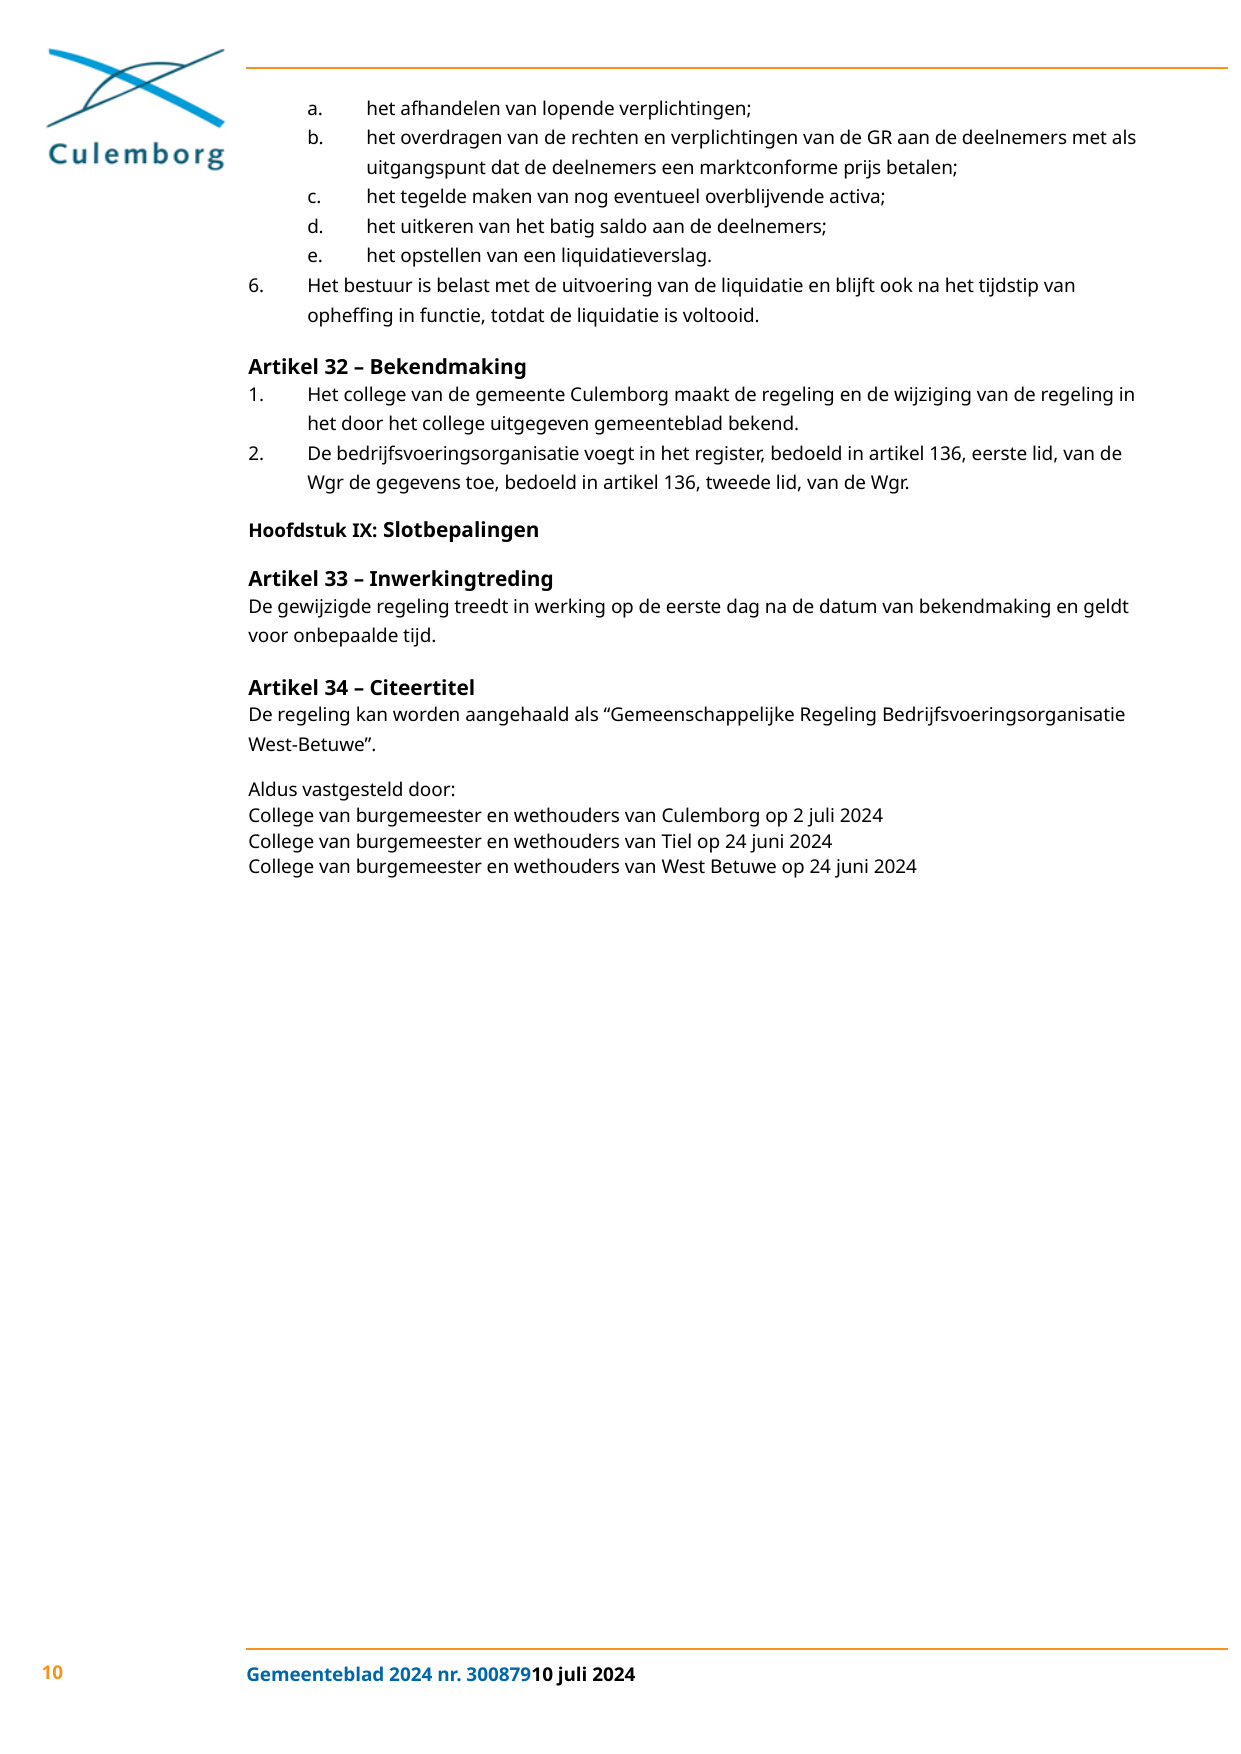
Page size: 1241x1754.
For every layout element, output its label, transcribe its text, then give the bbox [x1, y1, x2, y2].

list het opstellen van een liquidatieverslag. [307, 243, 1152, 268]
text College van burgemeester en wethouders van Tiel op 24 juni 2024 [248, 828, 1152, 854]
text Artikel 33 – Inwerkingtreding [248, 564, 1152, 593]
list Het bestuur is belast met de uitvoering van de liquidatie en blijft ook na het tijdstip van opheffing in functie, totdat de liquidatie is voltooid. [248, 272, 1152, 328]
text Artikel 32 – Bekendmaking [248, 352, 1152, 381]
text Artikel 34 – Citeertitel [248, 673, 1152, 701]
list het overdragen van de rechten en verplichtingen van de GR aan de deelnemers met als uitgangspunt dat de deelnemers een marktconforme prijs betalen; [307, 124, 1152, 180]
text De gewijzigde regeling treedt in werking op de eerste dag na de datum van bekendmaking en geldt voor onbepaalde tijd. [248, 593, 1152, 648]
text De regeling kan worden aangehaald als “Gemeenschappelijke Regeling Bedrijfsvoeringsorganisatie West-Betuwe”. [248, 701, 1152, 757]
list Het college van de gemeente Culemborg maakt de regeling en de wijziging van de regeling in het door het college uitgegeven gemeenteblad bekend. [248, 381, 1152, 436]
list De bedrijfsvoeringsorganisatie voegt in het register, bedoeld in artikel 136, eerste lid, van de Wgr de gegevens toe, bedoeld in artikel 136, tweede lid, van de Wgr. [248, 440, 1152, 495]
text College van burgemeester en wethouders van West Betuwe op 24 juni 2024 [248, 854, 1152, 879]
picture [41, 47, 231, 172]
list het tegelde maken van nog eventueel overblijvende activa; [307, 183, 1152, 209]
text Aldus vastgesteld door: [248, 776, 1152, 802]
text Hoofdstuk IX: Slotbepalingen [248, 515, 1152, 543]
list het uitkeren van het batig saldo aan de deelnemers; [307, 213, 1152, 239]
text College van burgemeester en wethouders van Culemborg op 2 juli 2024 [248, 802, 1152, 828]
list het afhandelen van lopende verplichtingen; [307, 95, 1152, 121]
